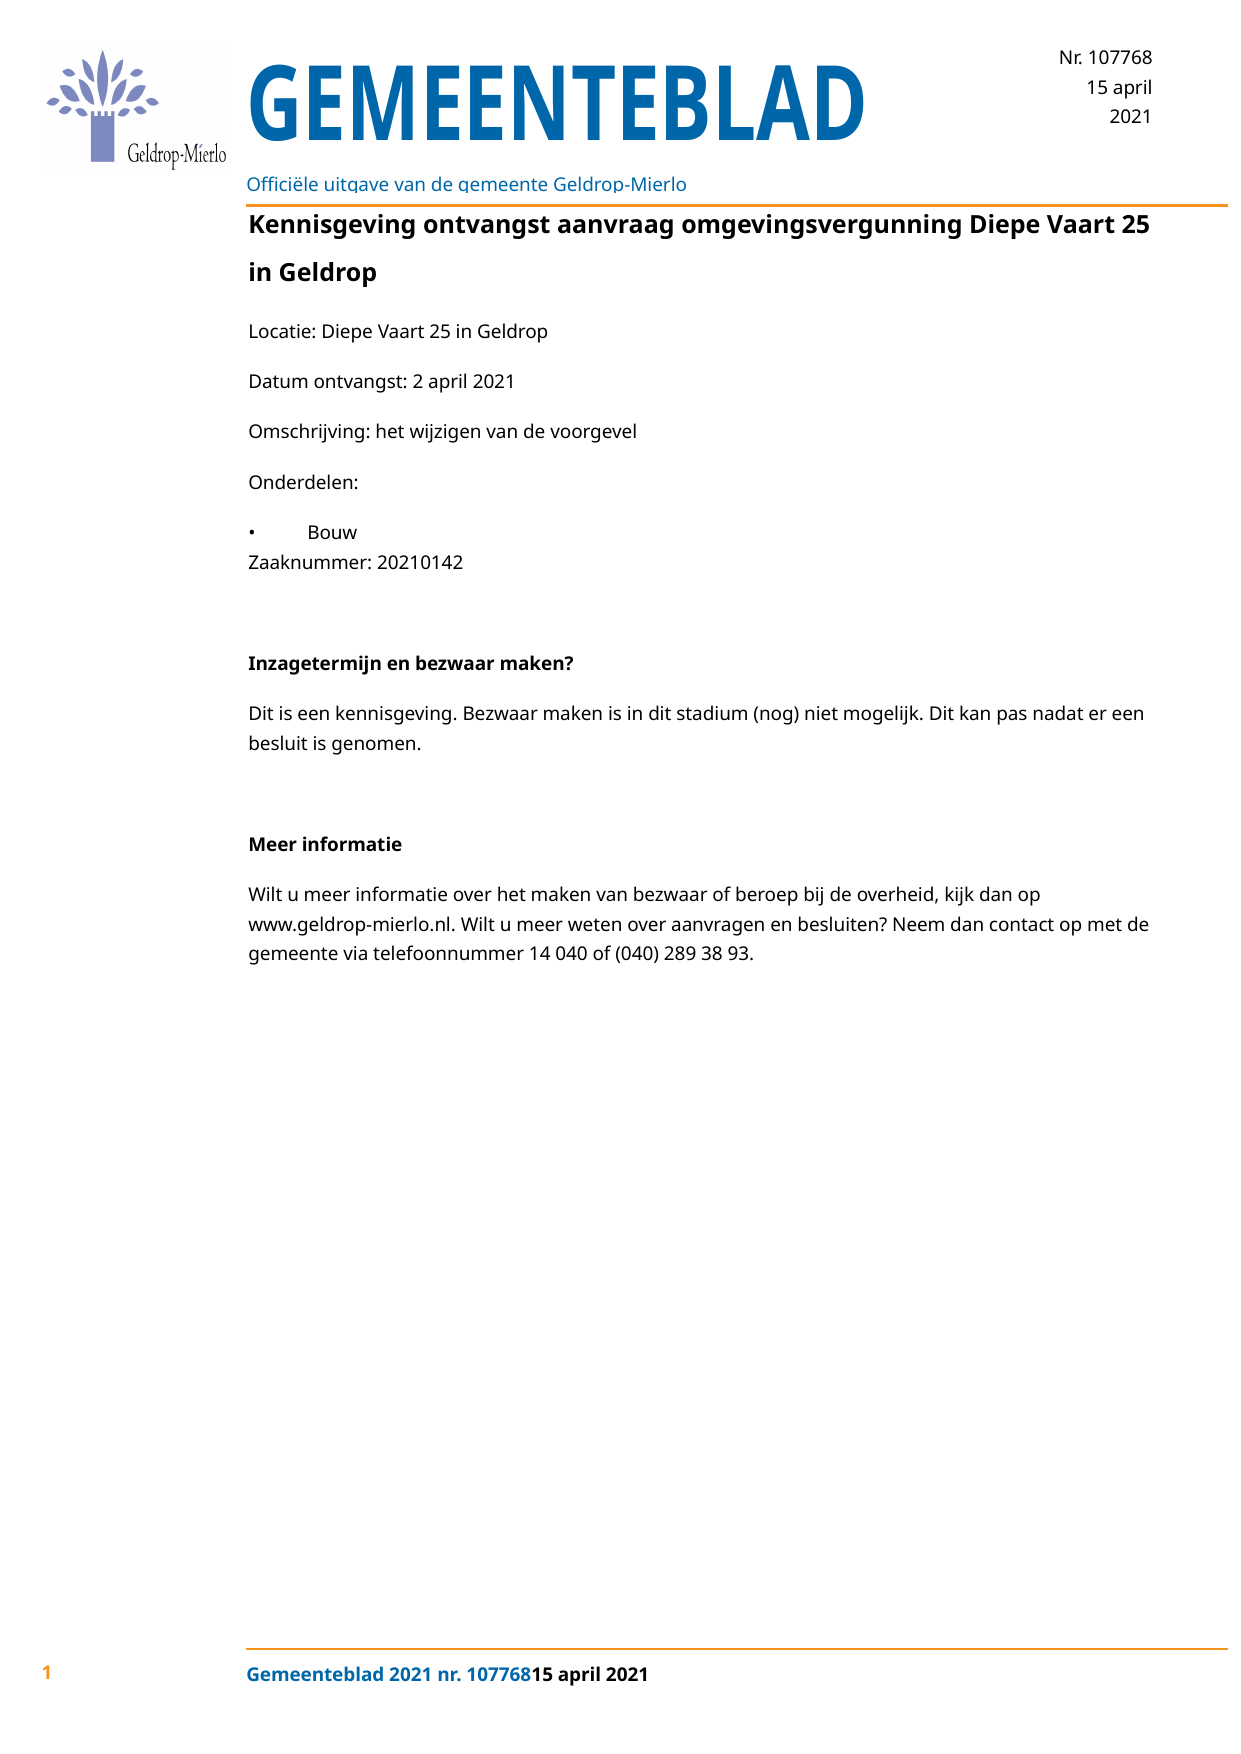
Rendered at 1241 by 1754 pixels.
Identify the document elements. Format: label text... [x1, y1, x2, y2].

text Dit is een kennisgeving. Bezwaar maken is in dit stadium (nog) niet mogelijk. Dit kan pas nadat er een besluit is genomen. [248, 700, 1152, 756]
text Locatie: Diepe Vaart 25 in Geldrop [248, 318, 1152, 344]
text Datum ontvangst: 2 april 2021 [248, 368, 1152, 394]
text Zaaknummer: 20210142 [248, 549, 1152, 575]
text Onderdelen: [248, 469, 1152, 495]
text Wilt u meer informatie over het maken van bezwaar of beroep bij de overheid, kijk dan op www.geldrop-mierlo.nl. Wilt u meer weten over aanvragen en besluiten? Neem dan contact op met de gemeente via telefoonnummer 14 040 of (040) 289 38 93. [248, 881, 1152, 966]
text Kennisgeving ontvangst aanvraag omgevingsvergunning Diepe Vaart 25 in Geldrop [248, 207, 1152, 288]
text Omschrijving: het wijzigen van de voorgevel [248, 419, 1152, 444]
picture [41, 47, 231, 172]
text Inzagetermijn en bezwaar maken? [248, 650, 1152, 676]
text Meer informatie [248, 831, 1152, 857]
list Bouw [248, 519, 1152, 545]
